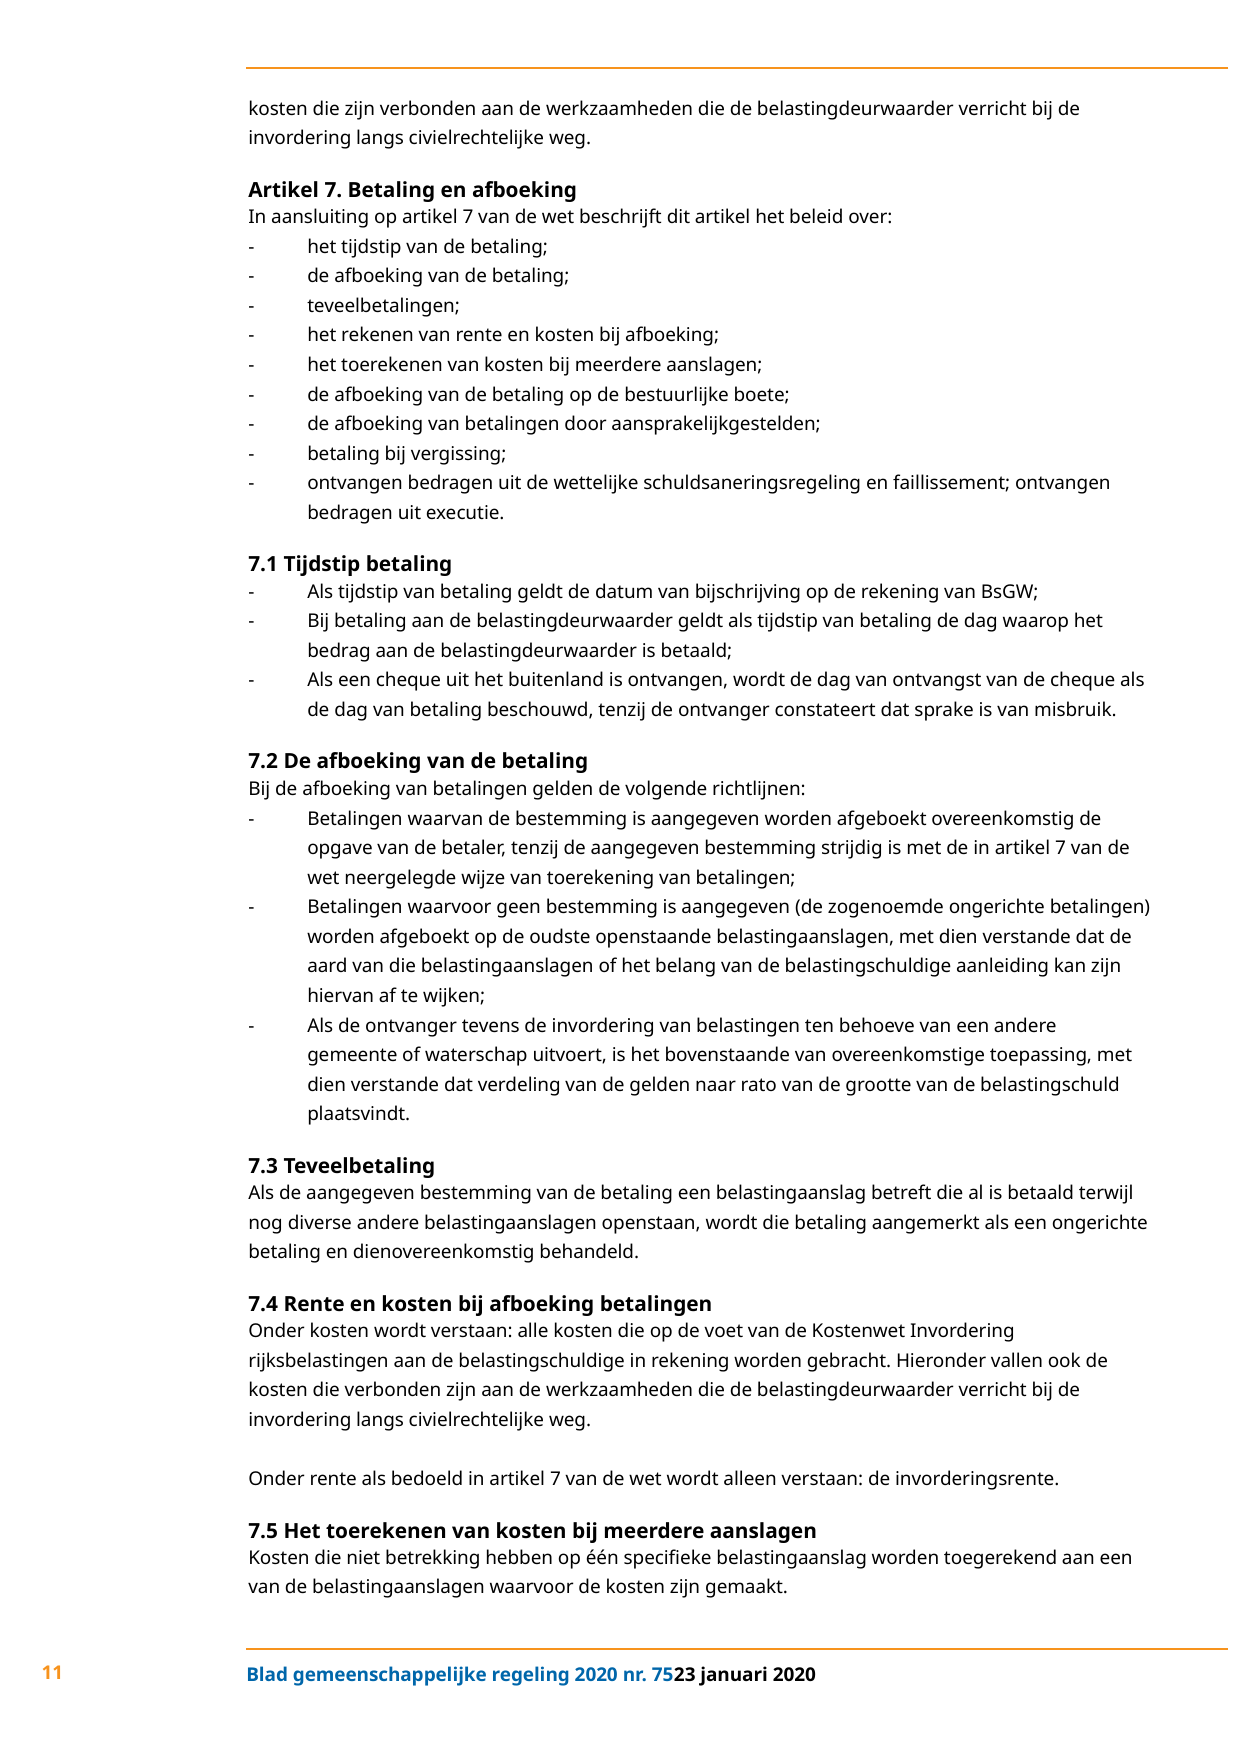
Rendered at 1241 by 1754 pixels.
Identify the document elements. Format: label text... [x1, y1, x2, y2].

text kosten die zijn verbonden aan de werkzaamheden die de belastingdeurwaarder verricht bij de invordering langs civielrechtelijke weg. [248, 95, 1152, 150]
text 7.4 Rente en kosten bij afboeking betalingen [248, 1289, 1152, 1317]
list het toerekenen van kosten bij meerdere aanslagen; [248, 351, 1152, 377]
list de afboeking van de betaling op de bestuurlijke boete; [248, 381, 1152, 406]
list betaling bij vergissing; [248, 440, 1152, 466]
list Betalingen waarvan de bestemming is aangegeven worden afgeboekt overeenkomstig de opgave van de betaler, tenzij de aangegeven bestemming strijdig is met de in artikel 7 van de wet neergelegde wijze van toerekening van betalingen; [248, 805, 1152, 889]
text Kosten die niet betrekking hebben op één specifieke belastingaanslag worden toegerekend aan een van de belastingaanslagen waarvoor de kosten zijn gemaakt. [248, 1544, 1152, 1599]
list ontvangen bedragen uit de wettelijke schuldsaneringsregeling en faillissement; ontvangen bedragen uit executie. [248, 469, 1152, 525]
list Betalingen waarvoor geen bestemming is aangegeven (de zogenoemde ongerichte betalingen) worden afgeboekt op de oudste openstaande belastingaanslagen, met dien verstande dat de aard van die belastingaanslagen of het belang van de belastingschuldige aanleiding kan zijn hiervan af te wijken; [248, 893, 1152, 1008]
text In aansluiting op artikel 7 van de wet beschrijft dit artikel het beleid over: [248, 203, 1152, 229]
list de afboeking van betalingen door aansprakelijkgestelden; [248, 410, 1152, 436]
text Artikel 7. Betaling en afboeking [248, 175, 1152, 203]
text Bij de afboeking van betalingen gelden de volgende richtlijnen: [248, 775, 1152, 801]
list het rekenen van rente en kosten bij afboeking; [248, 322, 1152, 347]
list Bij betaling aan de belastingdeurwaarder geldt als tijdstip van betaling de dag waarop het bedrag aan de belastingdeurwaarder is betaald; [248, 607, 1152, 663]
text Onder rente als bedoeld in artikel 7 van de wet wordt alleen verstaan: de invorderingsrente. [248, 1465, 1152, 1491]
text Onder kosten wordt verstaan: alle kosten die op de voet van de Kostenwet Invordering rijksbelastingen aan de belastingschuldige in rekening worden gebracht. Hieronder vallen ook de kosten die verbonden zijn aan de werkzaamheden die de belastingdeurwaarder verricht bij de invordering langs civielrechtelijke weg. [248, 1317, 1152, 1432]
picture [41, 47, 231, 172]
text Als de aangegeven bestemming van de betaling een belastingaanslag betreft die al is betaald terwijl nog diverse andere belastingaanslagen openstaan, wordt die betaling aangemerkt als een ongerichte betaling en dienovereenkomstig behandeld. [248, 1179, 1152, 1264]
list teveelbetalingen; [248, 292, 1152, 318]
text 7.3 Teveelbetaling [248, 1151, 1152, 1179]
list Als een cheque uit het buitenland is ontvangen, wordt de dag van ontvangst van de cheque als de dag van betaling beschouwd, tenzij de ontvanger constateert dat sprake is van misbruik. [248, 667, 1152, 722]
list de afboeking van de betaling; [248, 262, 1152, 288]
list Als de ontvanger tevens de invordering van belastingen ten behoeve van een andere gemeente of waterschap uitvoert, is het bovenstaande van overeenkomstige toepassing, met dien verstande dat verdeling van de gelden naar rato van de grootte van de belastingschuld plaatsvindt. [248, 1012, 1152, 1126]
list Als tijdstip van betaling geldt de datum van bijschrijving op de rekening van BsGW; [248, 578, 1152, 604]
text 7.5 Het toerekenen van kosten bij meerdere aanslagen [248, 1516, 1152, 1544]
text 7.1 Tijdstip betaling [248, 549, 1152, 578]
list het tijdstip van de betaling; [248, 233, 1152, 258]
text 7.2 De afboeking van de betaling [248, 747, 1152, 775]
